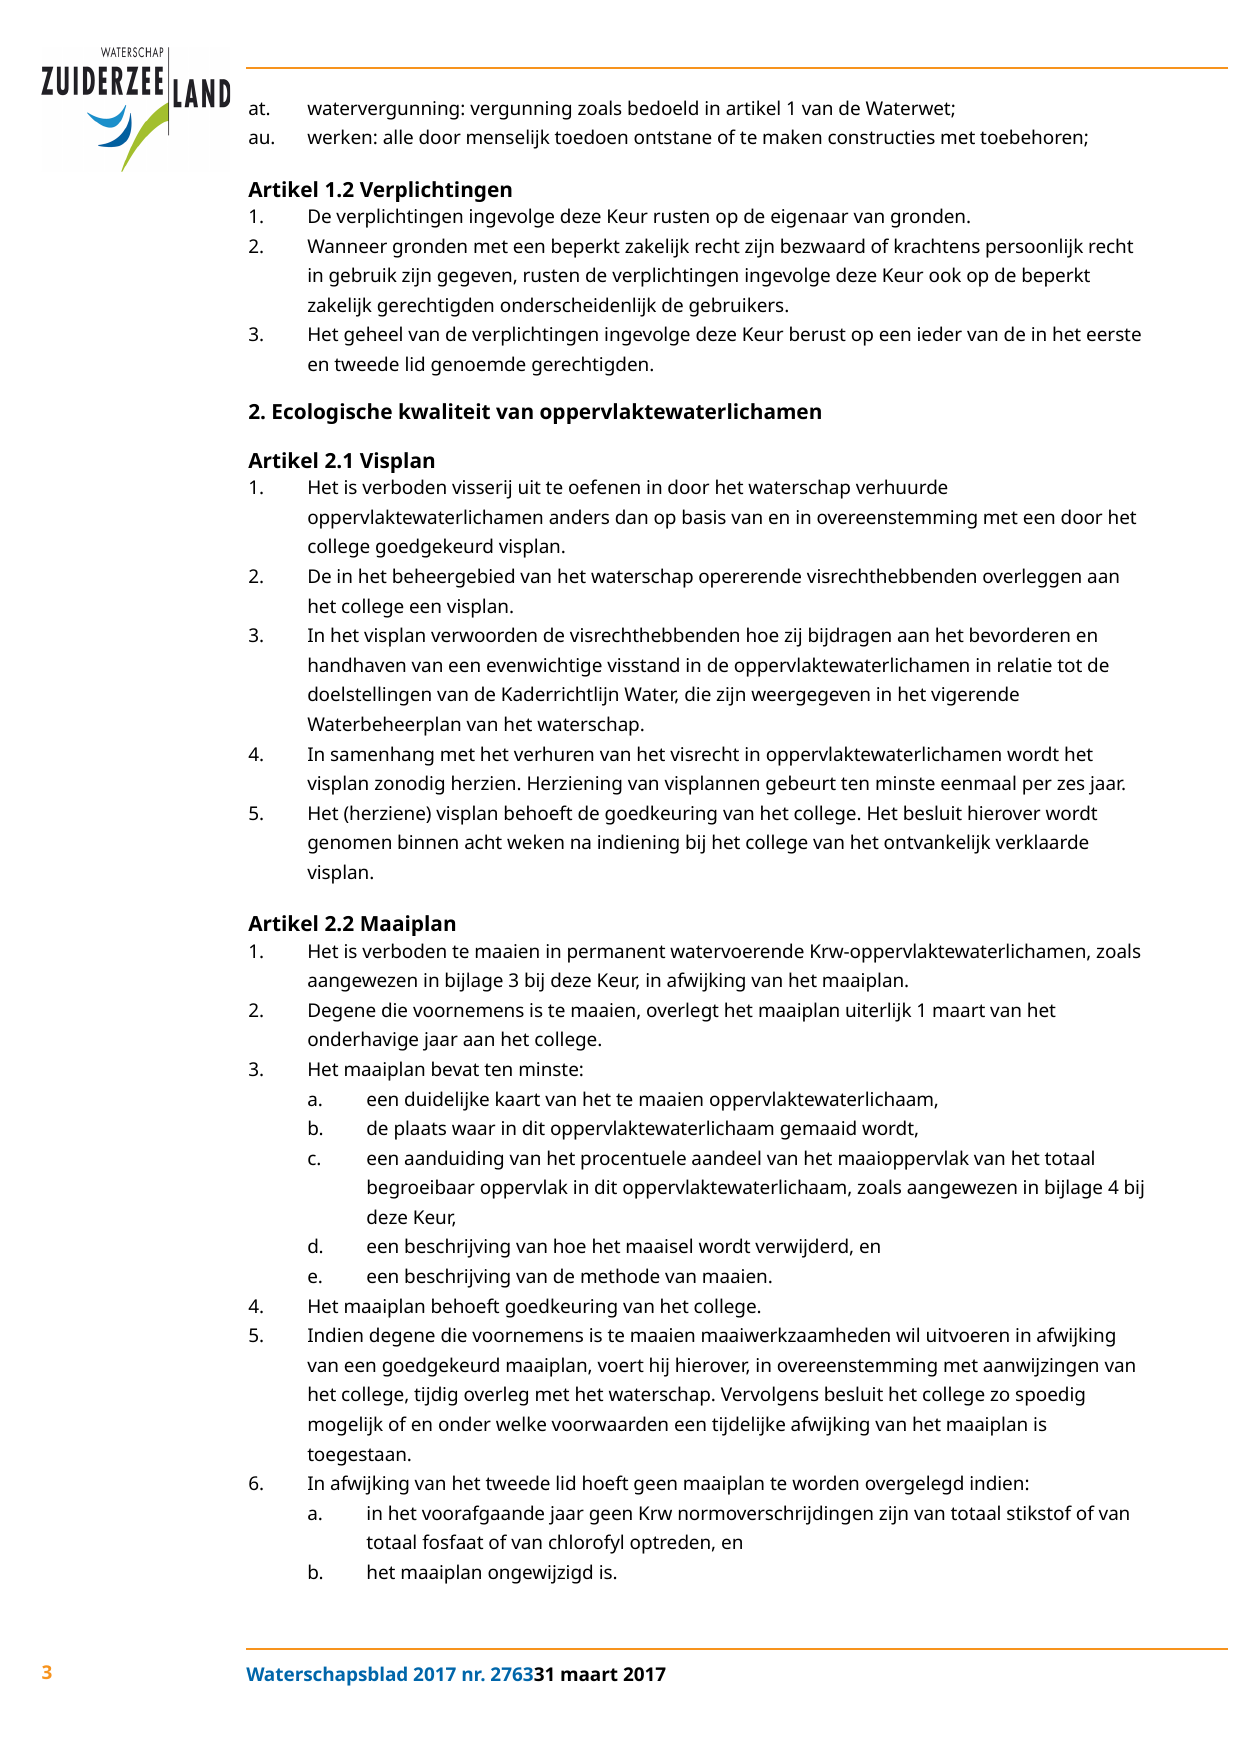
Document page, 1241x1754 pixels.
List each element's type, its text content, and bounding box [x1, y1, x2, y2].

list Degene die voornemens is te maaien, overlegt het maaiplan uiterlijk 1 maart van het onderhavige jaar aan het college. [248, 997, 1152, 1052]
list een beschrijving van hoe het maaisel wordt verwijderd, en [307, 1234, 1152, 1259]
list werken: alle door menselijk toedoen ontstane of te maken constructies met toebehoren; [248, 124, 1152, 150]
list De verplichtingen ingevolge deze Keur rusten op de eigenaar van gronden. [248, 203, 1152, 229]
list Indien degene die voornemens is te maaien maaiwerkzaamheden wil uitvoeren in afwijking van een goedgekeurd maaiplan, voert hij hierover, in overeenstemming met aanwijzingen van het college, tijdig overleg met het waterschap. Vervolgens besluit het college zo spoedig mogelijk of en onder welke voorwaarden een tijdelijke afwijking van het maaiplan is toegestaan. [248, 1322, 1152, 1467]
list Het geheel van de verplichtingen ingevolge deze Keur berust op een ieder van de in het eerste en tweede lid genoemde gerechtigden. [248, 322, 1152, 377]
list Het is verboden te maaien in permanent watervoerende Krw-oppervlaktewaterlichamen, zoals aangewezen in bijlage 3 bij deze Keur, in afwijking van het maaiplan. [248, 938, 1152, 993]
list In samenhang met het verhuren van het visrecht in oppervlaktewaterlichamen wordt het visplan zonodig herzien. Herziening van visplannen gebeurt ten minste eenmaal per zes jaar. [248, 741, 1152, 796]
text Artikel 1.2 Verplichtingen [248, 175, 1152, 203]
list Het maaiplan bevat ten minste: [248, 1056, 1152, 1082]
text Artikel 2.2 Maaiplan [248, 909, 1152, 938]
list De in het beheergebied van het waterschap opererende visrechthebbenden overleggen aan het college een visplan. [248, 563, 1152, 618]
list watervergunning: vergunning zoals bedoeld in artikel 1 van de Waterwet; [248, 95, 1152, 121]
list In afwijking van het tweede lid hoeft geen maaiplan te worden overgelegd indien: [248, 1470, 1152, 1496]
list In het visplan verwoorden de visrechthebbenden hoe zij bijdragen aan het bevorderen en handhaven van een evenwichtige visstand in de oppervlaktewaterlichamen in relatie tot de doelstellingen van de Kaderrichtlijn Water, die zijn weergegeven in het vigerende Waterbeheerplan van het waterschap. [248, 622, 1152, 737]
list een beschrijving van de methode van maaien. [307, 1263, 1152, 1289]
text 2. Ecologische kwaliteit van oppervlaktewaterlichamen [248, 397, 1152, 425]
list een aanduiding van het procentuele aandeel van het maaioppervlak van het totaal begroeibaar oppervlak in dit oppervlaktewaterlichaam, zoals aangewezen in bijlage 4 bij deze Keur, [307, 1145, 1152, 1230]
list een duidelijke kaart van het te maaien oppervlaktewaterlichaam, [307, 1086, 1152, 1112]
list het maaiplan ongewijzigd is. [307, 1559, 1152, 1585]
list in het voorafgaande jaar geen Krw normoverschrijdingen zijn van totaal stikstof of van totaal fosfaat of van chlorofyl optreden, en [307, 1500, 1152, 1555]
text Artikel 2.1 Visplan [248, 446, 1152, 474]
list Het (herziene) visplan behoeft de goedkeuring van het college. Het besluit hierover wordt genomen binnen acht weken na indiening bij het college van het ontvankelijk verklaarde visplan. [248, 800, 1152, 885]
list Het is verboden visserij uit te oefenen in door het waterschap verhuurde oppervlaktewaterlichamen anders dan op basis van en in overeenstemming met een door het college goedgekeurd visplan. [248, 474, 1152, 559]
list Wanneer gronden met een beperkt zakelijk recht zijn bezwaard of krachtens persoonlijk recht in gebruik zijn gegeven, rusten de verplichtingen ingevolge deze Keur ook op de beperkt zakelijk gerechtigden onderscheidenlijk de gebruikers. [248, 233, 1152, 318]
picture [41, 47, 231, 172]
list de plaats waar in dit oppervlaktewaterlichaam gemaaid wordt, [307, 1115, 1152, 1141]
list Het maaiplan behoeft goedkeuring van het college. [248, 1293, 1152, 1319]
